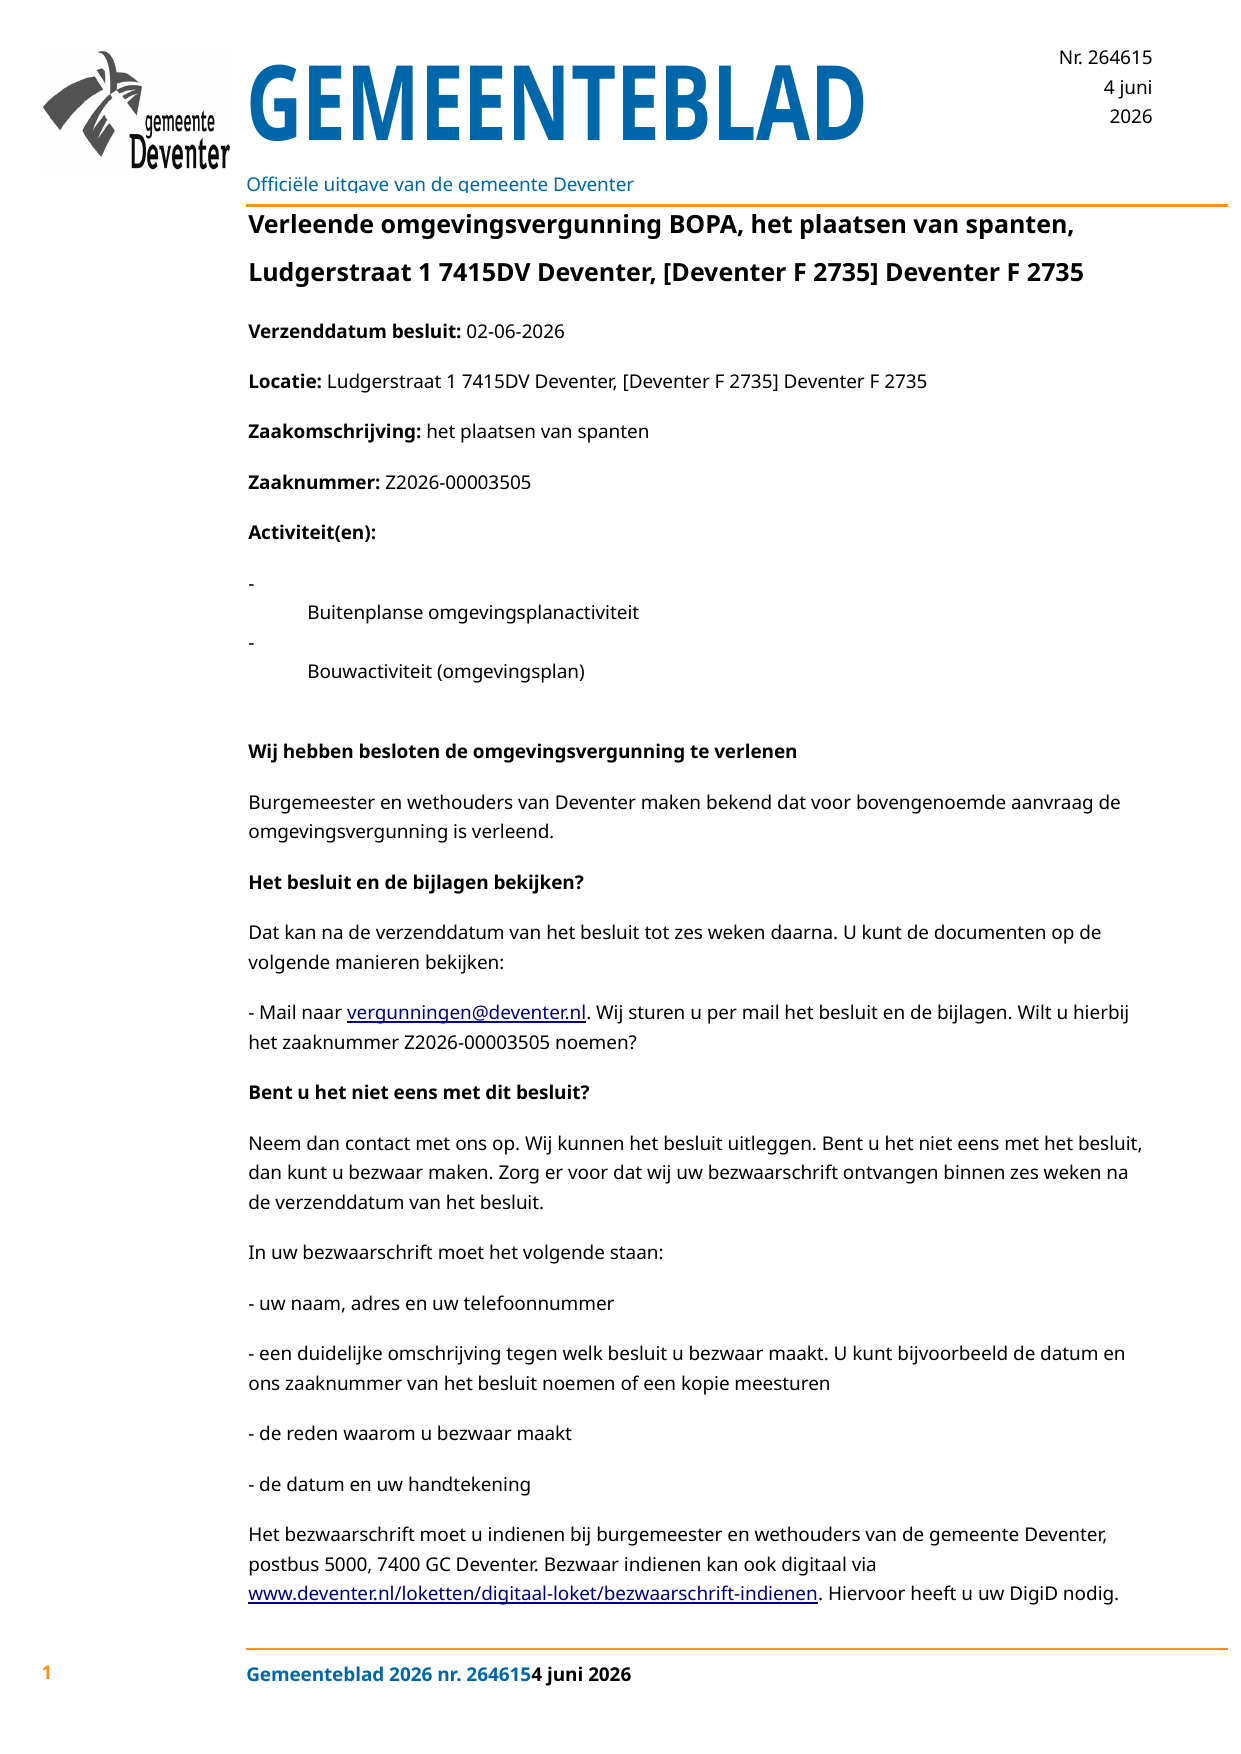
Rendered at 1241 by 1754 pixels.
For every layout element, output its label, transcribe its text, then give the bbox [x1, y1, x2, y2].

text Bent u het niet eens met dit besluit? [248, 1079, 1152, 1105]
text - de reden waarom u bezwaar maakt [248, 1420, 1152, 1446]
text - uw naam, adres en uw telefoonnummer [248, 1290, 1152, 1316]
text Activiteit(en): [248, 519, 1152, 545]
text Locatie: Ludgerstraat 1 7415DV Deventer, [Deventer F 2735] Deventer F 2735 [248, 368, 1152, 394]
text Verleende omgevingsvergunning BOPA, het plaatsen van spanten, Ludgerstraat 1 7415DV Deventer, [Deventer F 2735] Deventer F 2735 [248, 207, 1152, 288]
text Neem dan contact met ons op. Wij kunnen het besluit uitleggen. Bent u het niet eens met het besluit, dan kunt u bezwaar maken. Zorg er voor dat wij uw bezwaarschrift ontvangen binnen zes weken na de verzenddatum van het besluit. [248, 1130, 1152, 1215]
text Burgemeester en wethouders van Deventer maken bekend dat voor bovengenoemde aanvraag de omgevingsvergunning is verleend. [248, 789, 1152, 844]
picture [41, 47, 231, 172]
text - de datum en uw handtekening [248, 1471, 1152, 1497]
text Verzenddatum besluit: 02-06-2026 [248, 318, 1152, 344]
text Wij hebben besloten de omgevingsvergunning te verlenen [248, 739, 1152, 764]
text Het bezwaarschrift moet u indienen bij burgemeester en wethouders van de gemeente Deventer, postbus 5000, 7400 GC Deventer. Bezwaar indienen kan ook digitaal via www.deventer.nl/loketten/digitaal-loket/bezwaarschrift-indienen. Hiervoor heeft u uw DigiD nodig. [248, 1521, 1152, 1606]
list Bouwactiviteit (omgevingsplan) [248, 659, 1152, 684]
text Zaakomschrijving: het plaatsen van spanten [248, 419, 1152, 444]
text Het besluit en de bijlagen bekijken? [248, 869, 1152, 895]
text - Mail naar vergunningen@deventer.nl. Wij sturen u per mail het besluit en de bijlagen. Wilt u hierbij het zaaknummer Z2026-00003505 noemen? [248, 999, 1152, 1055]
text Dat kan na de verzenddatum van het besluit tot zes weken daarna. U kunt de documenten op de volgende manieren bekijken: [248, 919, 1152, 975]
list Buitenplanse omgevingsplanactiviteit [248, 599, 1152, 625]
text - een duidelijke omschrijving tegen welk besluit u bezwaar maakt. U kunt bijvoorbeeld de datum en ons zaaknummer van het besluit noemen of een kopie meesturen [248, 1340, 1152, 1396]
text In uw bezwaarschrift moet het volgende staan: [248, 1239, 1152, 1265]
text Zaaknummer: Z2026-00003505 [248, 469, 1152, 495]
